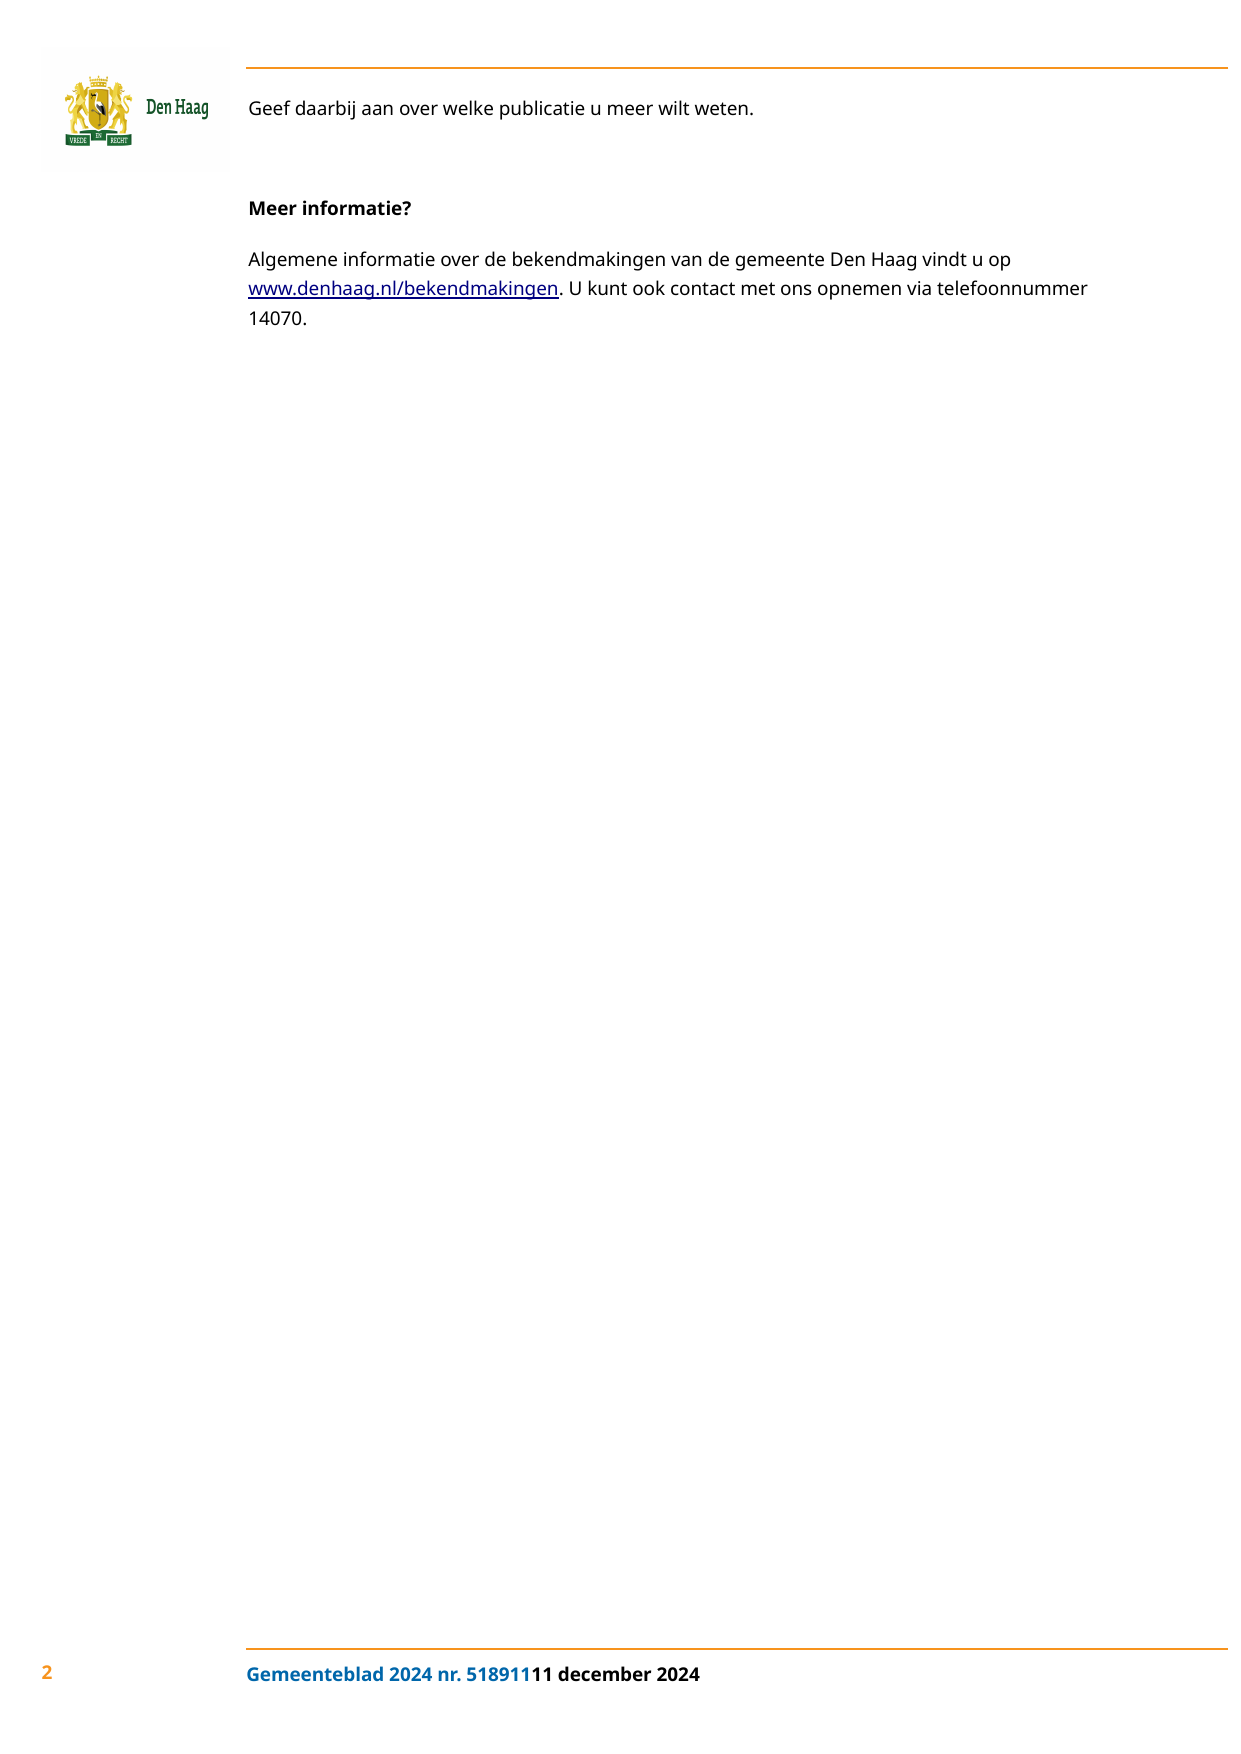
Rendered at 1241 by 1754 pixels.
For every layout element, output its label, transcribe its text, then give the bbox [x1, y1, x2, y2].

text Meer informatie? [248, 196, 1152, 221]
text Algemene informatie over de bekendmakingen van de gemeente Den Haag vindt u op www.denhaag.nl/bekendmakingen. U kunt ook contact met ons opnemen via telefoonnummer 14070. [248, 246, 1152, 331]
picture [41, 47, 231, 172]
text Geef daarbij aan over welke publicatie u meer wilt weten. [248, 95, 1152, 121]
